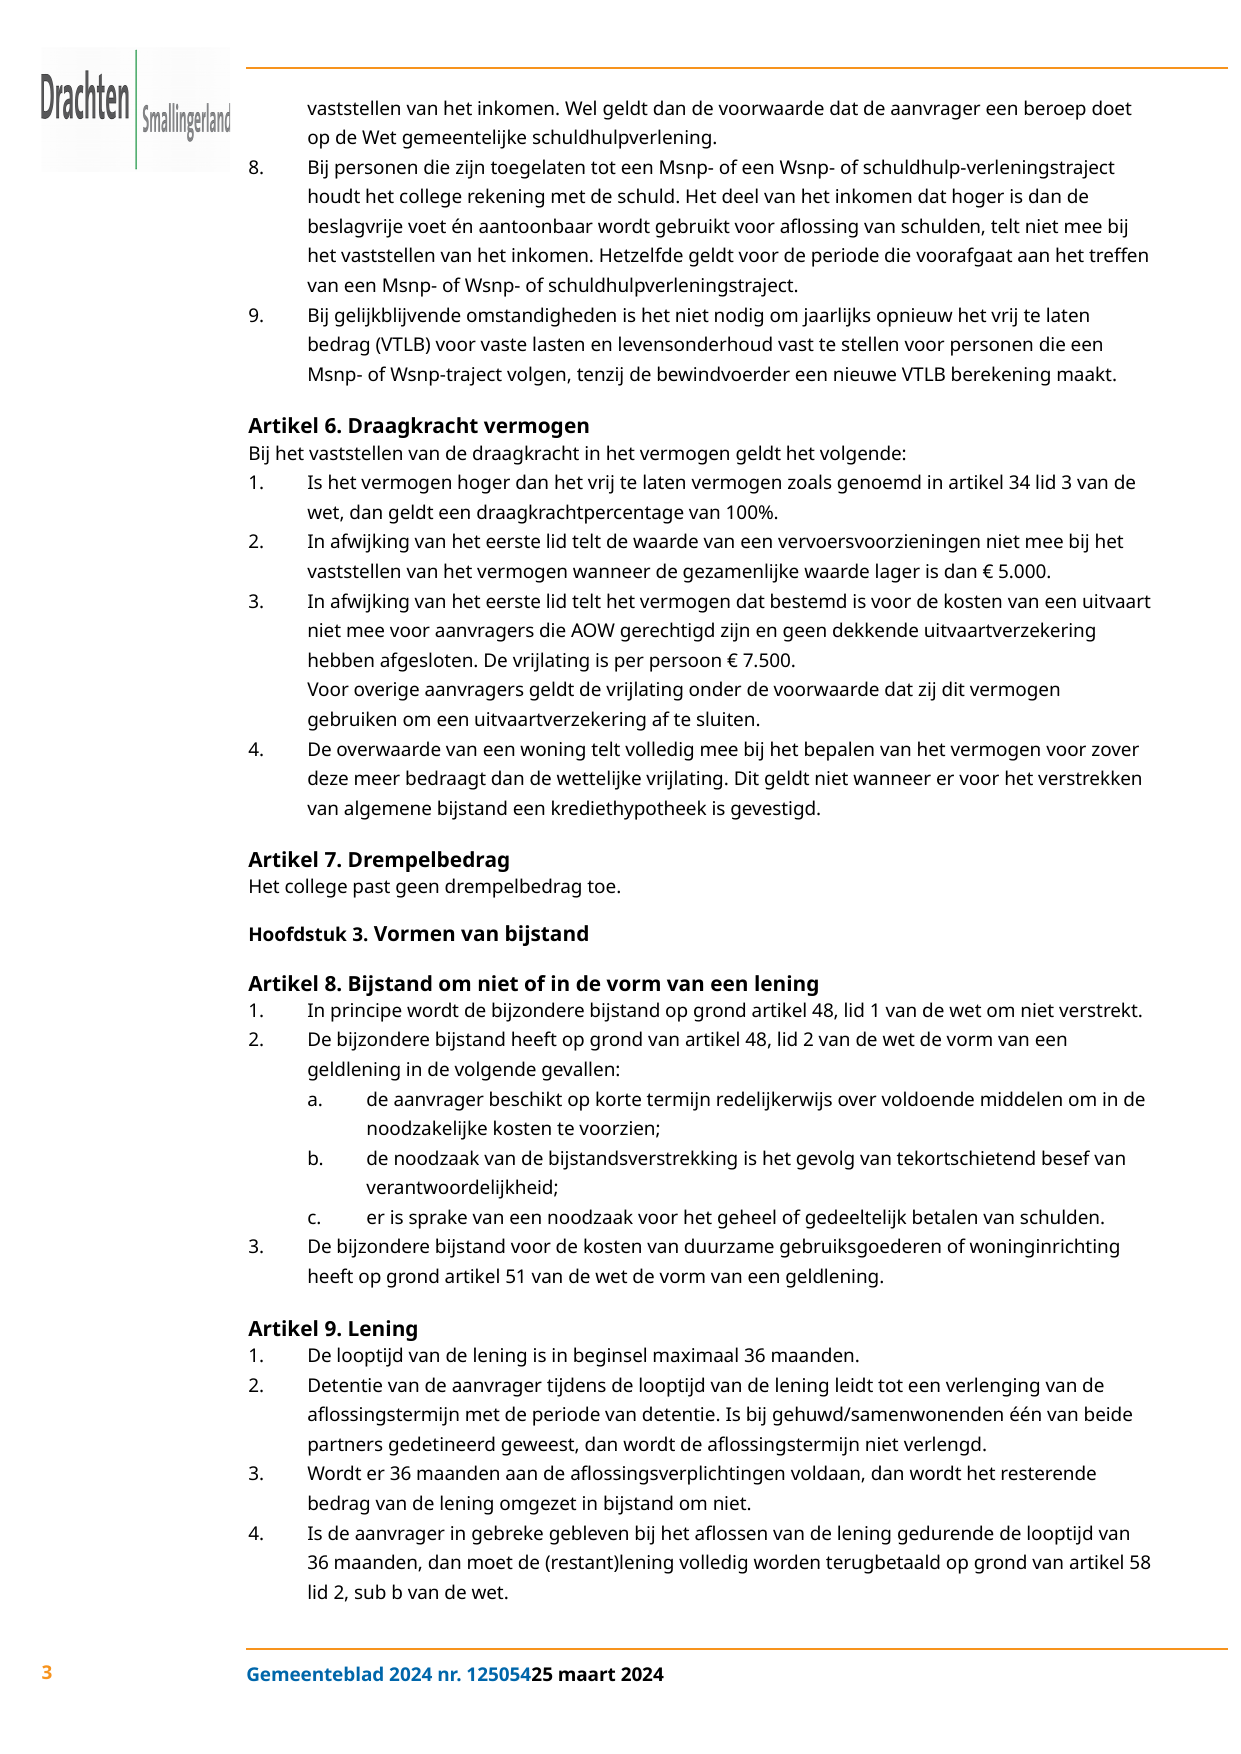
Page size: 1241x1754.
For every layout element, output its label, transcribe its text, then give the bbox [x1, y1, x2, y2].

list Bij gelijkblijvende omstandigheden is het niet nodig om jaarlijks opnieuw het vrij te laten bedrag (VTLB) voor vaste lasten en levensonderhoud vast te stellen voor personen die een Msnp- of Wsnp-traject volgen, tenzij de bewindvoerder een nieuwe VTLB berekening maakt. [248, 302, 1152, 387]
text Artikel 7. Drempelbedrag [248, 845, 1152, 874]
text Het college past geen drempelbedrag toe. [248, 874, 1152, 899]
list De looptijd van de lening is in beginsel maximaal 36 maanden. [248, 1342, 1152, 1368]
text Artikel 8. Bijstand om niet of in de vorm van een lening [248, 969, 1152, 997]
list Is de aanvrager in gebreke gebleven bij het aflossen van de lening gedurende de looptijd van 36 maanden, dan moet de (restant)lening volledig worden terugbetaald op grond van artikel 58 lid 2, sub b van de wet. [248, 1520, 1152, 1604]
list de noodzaak van de bijstandsverstrekking is het gevolg van tekortschietend besef van verantwoordelijkheid; [307, 1145, 1152, 1200]
list Wordt er 36 maanden aan de aflossingsverplichtingen voldaan, dan wordt het resterende bedrag van de lening omgezet in bijstand om niet. [248, 1461, 1152, 1516]
list In afwijking van het eerste lid telt het vermogen dat bestemd is voor de kosten van een uitvaart niet mee voor aanvragers die AOW gerechtigd zijn en geen dekkende uitvaartverzekering hebben afgesloten. De vrijlating is per persoon € 7.500. [248, 588, 1152, 673]
text Artikel 9. Lening [248, 1314, 1152, 1342]
picture [41, 47, 231, 172]
list De overwaarde van een woning telt volledig mee bij het bepalen van het vermogen voor zover deze meer bedraagt dan de wettelijke vrijlating. Dit geldt niet wanneer er voor het verstrekken van algemene bijstand een krediethypotheek is gevestigd. [248, 736, 1152, 821]
list Voor overige aanvragers geldt de vrijlating onder de voorwaarde dat zij dit vermogen gebruiken om een uitvaartverzekering af te sluiten. [248, 677, 1152, 732]
list In principe wordt de bijzondere bijstand op grond artikel 48, lid 1 van de wet om niet verstrekt. [248, 997, 1152, 1023]
text Artikel 6. Draagkracht vermogen [248, 411, 1152, 440]
text Bij het vaststellen van de draagkracht in het vermogen geldt het volgende: [248, 440, 1152, 466]
list vaststellen van het inkomen. Wel geldt dan de voorwaarde dat de aanvrager een beroep doet op de Wet gemeentelijke schuldhulpverlening. [248, 95, 1152, 150]
list De bijzondere bijstand heeft op grond van artikel 48, lid 2 van de wet de vorm van een geldlening in de volgende gevallen: [248, 1027, 1152, 1082]
list De bijzondere bijstand voor de kosten van duurzame gebruiksgoederen of woninginrichting heeft op grond artikel 51 van de wet de vorm van een geldlening. [248, 1234, 1152, 1289]
list Is het vermogen hoger dan het vrij te laten vermogen zoals genoemd in artikel 34 lid 3 van de wet, dan geldt een draagkrachtpercentage van 100%. [248, 469, 1152, 525]
list In afwijking van het eerste lid telt de waarde van een vervoersvoorzieningen niet mee bij het vaststellen van het vermogen wanneer de gezamenlijke waarde lager is dan € 5.000. [248, 529, 1152, 584]
list Bij personen die zijn toegelaten tot een Msnp- of een Wsnp- of schuldhulp-verleningstraject houdt het college rekening met de schuld. Het deel van het inkomen dat hoger is dan de beslagvrije voet én aantoonbaar wordt gebruikt voor aflossing van schulden, telt niet mee bij het vaststellen van het inkomen. Hetzelfde geldt voor de periode die voorafgaat aan het treffen van een Msnp- of Wsnp- of schuldhulpverleningstraject. [248, 154, 1152, 298]
list er is sprake van een noodzaak voor het geheel of gedeeltelijk betalen van schulden. [307, 1204, 1152, 1230]
list de aanvrager beschikt op korte termijn redelijkerwijs over voldoende middelen om in de noodzakelijke kosten te voorzien; [307, 1086, 1152, 1141]
text Hoofdstuk 3. Vormen van bijstand [248, 919, 1152, 948]
list Detentie van de aanvrager tijdens de looptijd van de lening leidt tot een verlenging van de aflossingstermijn met de periode van detentie. Is bij gehuwd/samenwonenden één van beide partners gedetineerd geweest, dan wordt de aflossingstermijn niet verlengd. [248, 1372, 1152, 1457]
